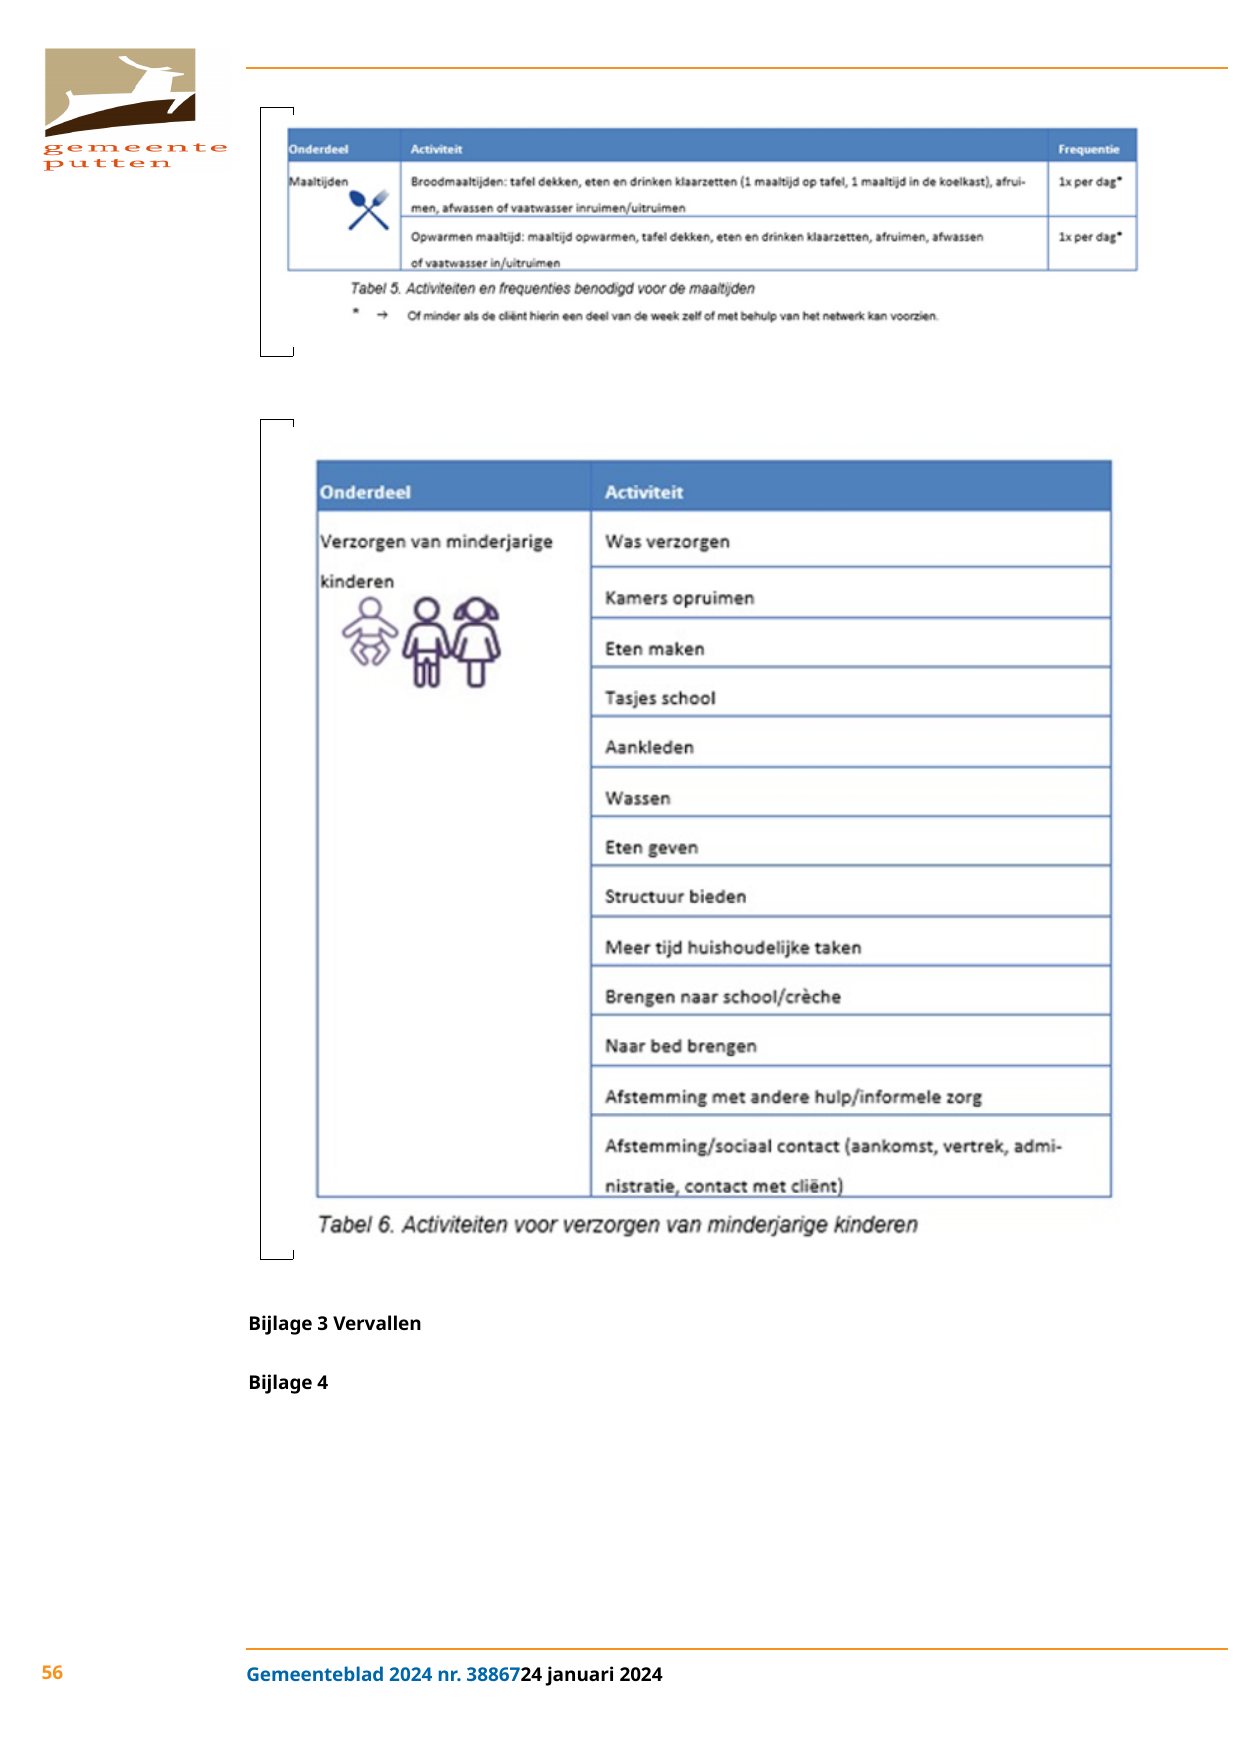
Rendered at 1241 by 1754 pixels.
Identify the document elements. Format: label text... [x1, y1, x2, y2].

picture [41, 47, 231, 172]
picture [268, 427, 1173, 1250]
text Bijlage 3 Vervallen [248, 1310, 1152, 1336]
text Bijlage 4 [248, 1369, 1152, 1395]
picture [268, 115, 1173, 347]
